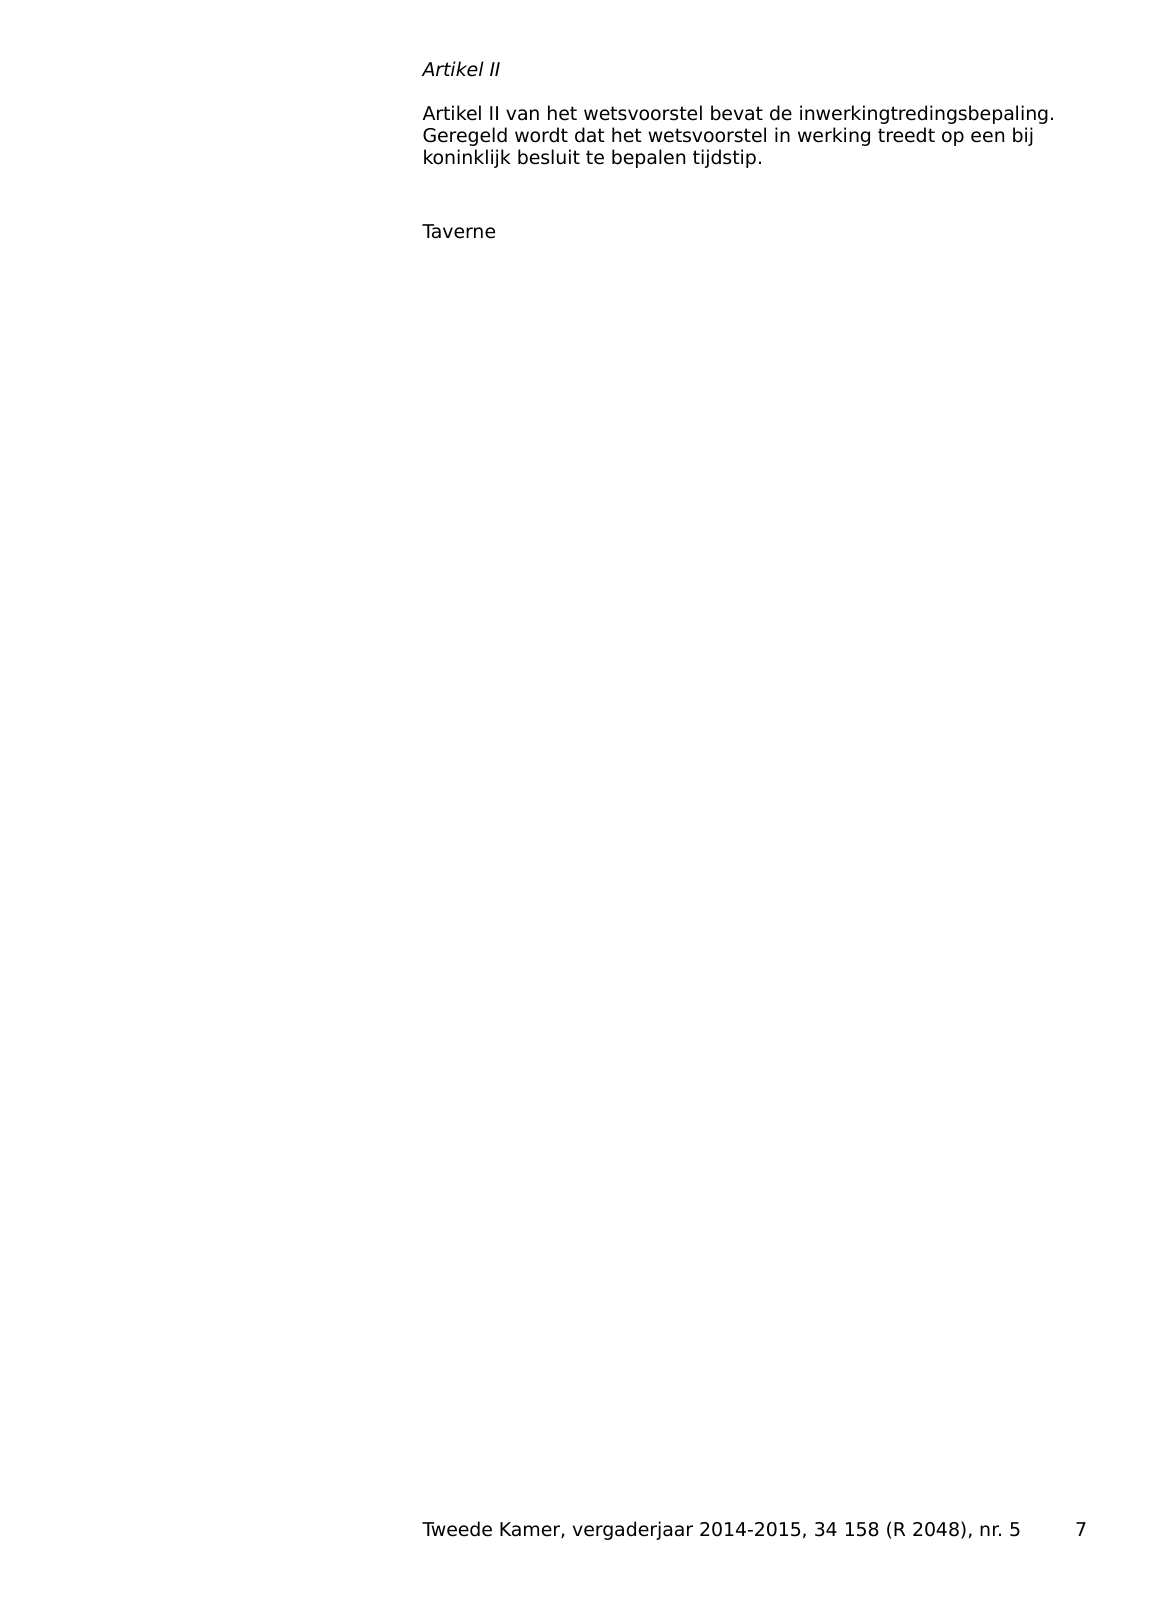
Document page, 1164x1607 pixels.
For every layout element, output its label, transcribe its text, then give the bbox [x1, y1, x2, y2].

subtitle Artikel II [422, 59, 1087, 81]
text Taverne [422, 199, 1087, 243]
text Artikel II van het wetsvoorstel bevat de inwerkingtredingsbepaling. Geregeld wordt dat het wetsvoorstel in werking treedt op een bij koninklijk besluit te bepalen tijdstip. [422, 103, 1087, 169]
